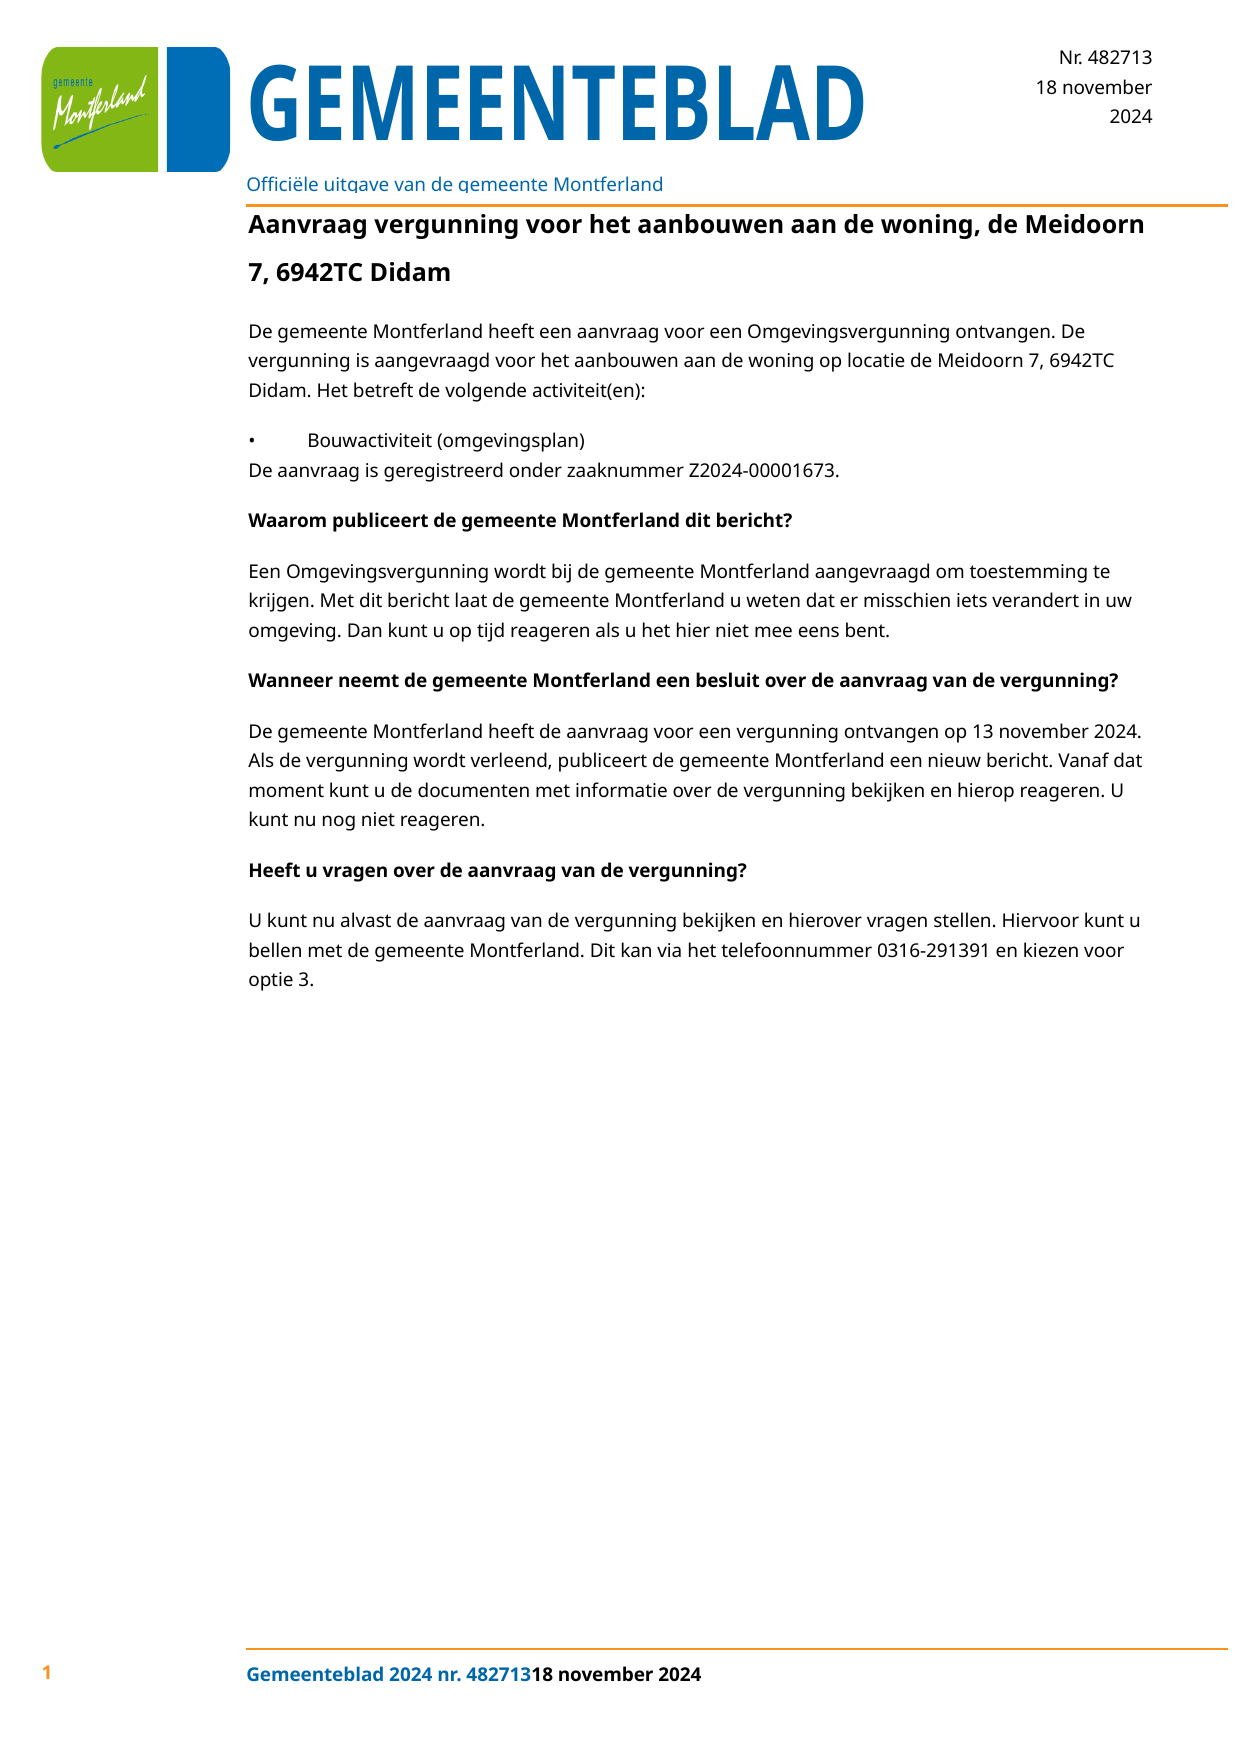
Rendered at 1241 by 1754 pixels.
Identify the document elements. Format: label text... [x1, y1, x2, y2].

picture [41, 47, 231, 172]
text U kunt nu alvast de aanvraag van de vergunning bekijken en hierover vragen stellen. Hiervoor kunt u bellen met de gemeente Montferland. Dit kan via het telefoonnummer 0316-291391 en kiezen voor optie 3. [248, 907, 1152, 992]
text Wanneer neemt de gemeente Montferland een besluit over de aanvraag van de vergunning? [248, 667, 1152, 693]
text Waarom publiceert de gemeente Montferland dit bericht? [248, 507, 1152, 533]
text De gemeente Montferland heeft de aanvraag voor een vergunning ontvangen op 13 november 2024. Als de vergunning wordt verleend, publiceert de gemeente Montferland een nieuw bericht. Vanaf dat moment kunt u de documenten met informatie over de vergunning bekijken en hierop reageren. U kunt nu nog niet reageren. [248, 718, 1152, 832]
text De gemeente Montferland heeft een aanvraag voor een Omgevingsvergunning ontvangen. De vergunning is aangevraagd voor het aanbouwen aan de woning op locatie de Meidoorn 7, 6942TC Didam. Het betreft de volgende activiteit(en): [248, 318, 1152, 403]
text De aanvraag is geregistreerd onder zaaknummer Z2024-00001673. [248, 457, 1152, 483]
text Aanvraag vergunning voor het aanbouwen aan de woning, de Meidoorn 7, 6942TC Didam [248, 207, 1152, 288]
text Heeft u vragen over de aanvraag van de vergunning? [248, 857, 1152, 883]
list Bouwactiviteit (omgevingsplan) [248, 427, 1152, 453]
text Een Omgevingsvergunning wordt bij de gemeente Montferland aangevraagd om toestemming te krijgen. Met dit bericht laat de gemeente Montferland u weten dat er misschien iets verandert in uw omgeving. Dan kunt u op tijd reageren als u het hier niet mee eens bent. [248, 558, 1152, 643]
